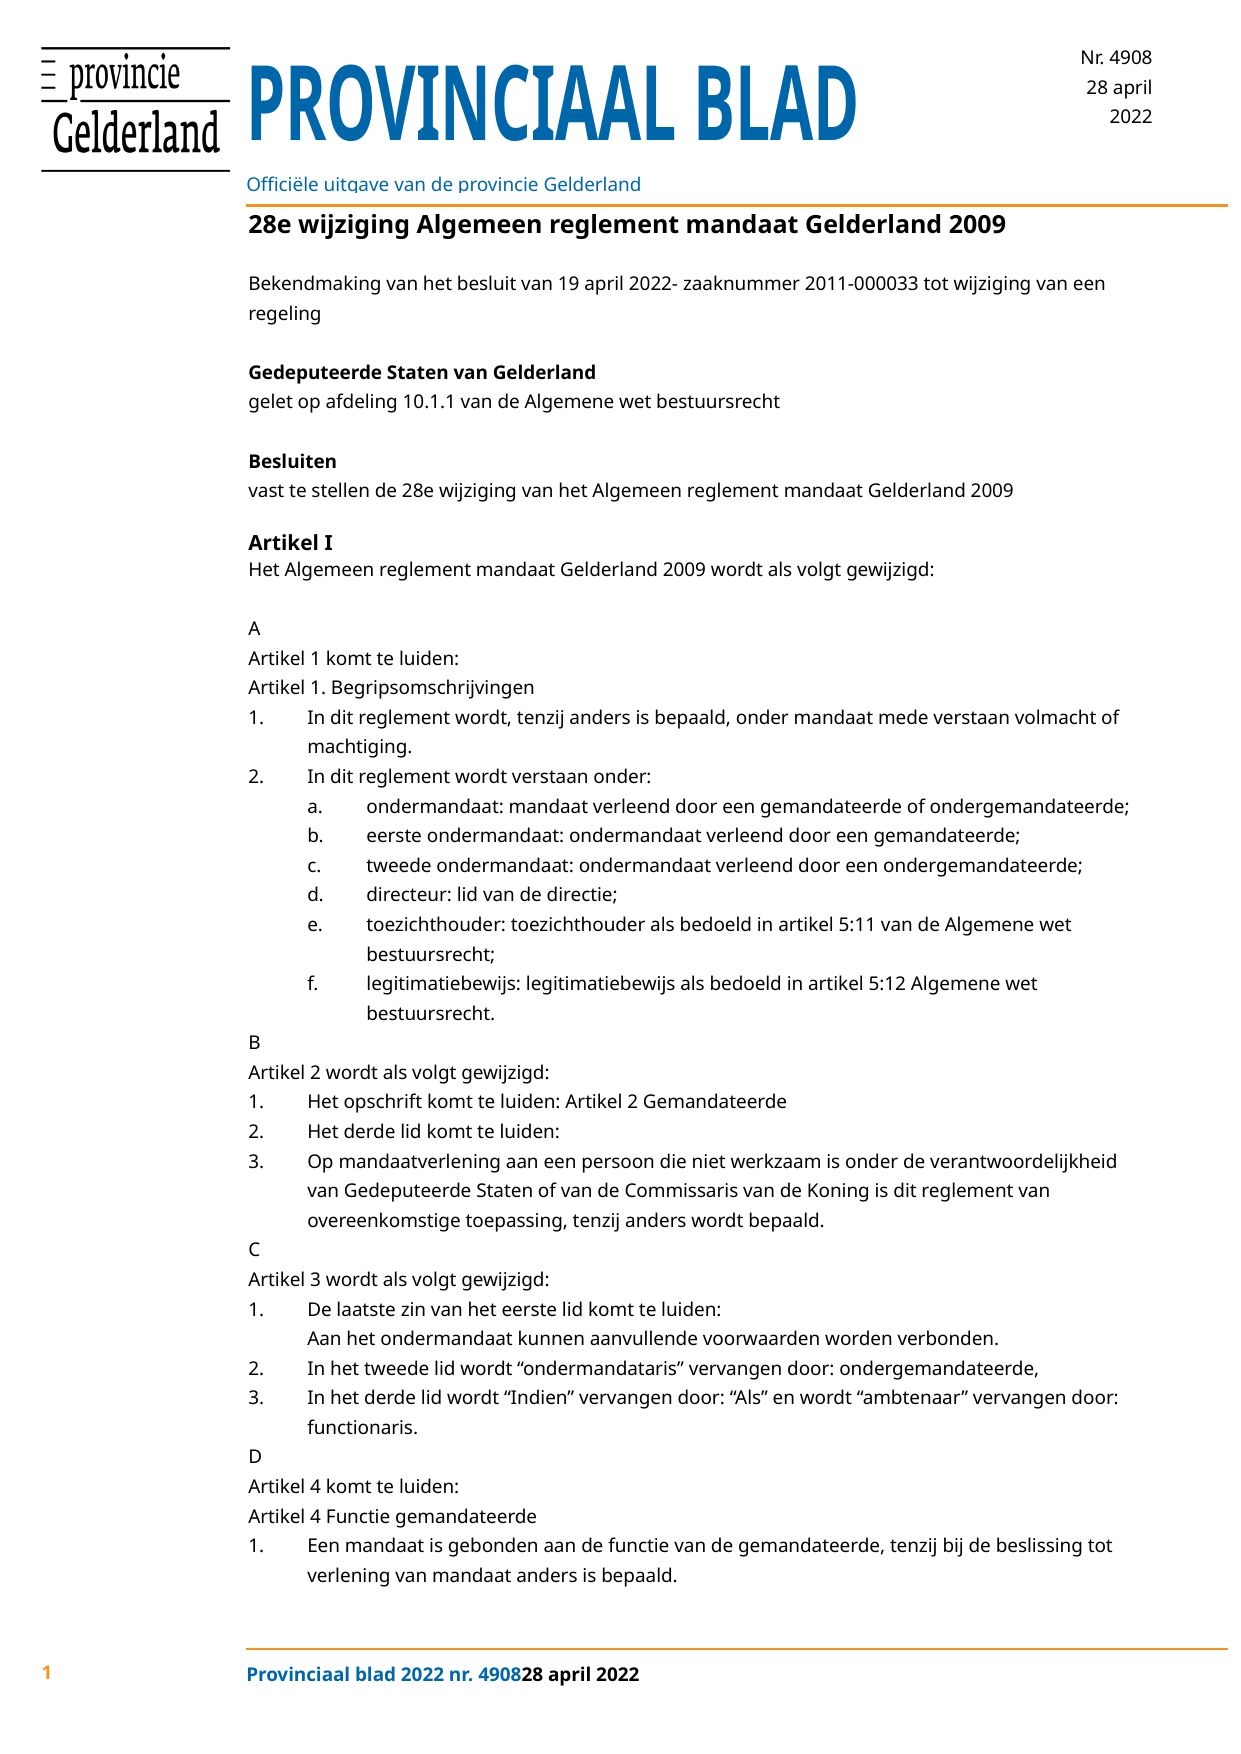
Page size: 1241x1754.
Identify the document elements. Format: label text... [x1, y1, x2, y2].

list Het derde lid komt te luiden: [248, 1118, 1152, 1144]
list ondermandaat: mandaat verleend door een gemandateerde of ondergemandateerde; [307, 793, 1152, 819]
list In dit reglement wordt verstaan onder: [248, 763, 1152, 789]
list Aan het ondermandaat kunnen aanvullende voorwaarden worden verbonden. [248, 1325, 1152, 1351]
list eerste ondermandaat: ondermandaat verleend door een gemandateerde; [307, 822, 1152, 848]
text D [248, 1444, 1152, 1469]
list In het tweede lid wordt “ondermandataris” vervangen door: ondergemandateerde, [248, 1355, 1152, 1381]
text Artikel 4 Functie gemandateerde [248, 1503, 1152, 1529]
list Het opschrift komt te luiden: Artikel 2 Gemandateerde [248, 1089, 1152, 1114]
text gelet op afdeling 10.1.1 van de Algemene wet bestuursrecht [248, 389, 1152, 414]
picture [41, 47, 231, 172]
list Op mandaatverlening aan een persoon die niet werkzaam is onder de verantwoordelijkheid van Gedeputeerde Staten of van de Commissaris van de Koning is dit reglement van overeenkomstige toepassing, tenzij anders wordt bepaald. [248, 1148, 1152, 1233]
text Besluiten [248, 448, 1152, 473]
text Artikel 1. Begripsomschrijvingen [248, 674, 1152, 700]
list In het derde lid wordt “Indien” vervangen door: “Als” en wordt “ambtenaar” vervangen door: functionaris. [248, 1384, 1152, 1440]
text Gedeputeerde Staten van Gelderland [248, 359, 1152, 385]
text Het Algemeen reglement mandaat Gelderland 2009 wordt als volgt gewijzigd: [248, 556, 1152, 582]
text Bekendmaking van het besluit van 19 april 2022- zaaknummer 2011-000033 tot wijziging van een regeling [248, 270, 1152, 326]
list legitimatiebewijs: legitimatiebewijs als bedoeld in artikel 5:12 Algemene wet bestuursrecht. [307, 970, 1152, 1026]
list tweede ondermandaat: ondermandaat verleend door een ondergemandateerde; [307, 852, 1152, 878]
text Artikel I [248, 528, 1152, 556]
list toezichthouder: toezichthouder als bedoeld in artikel 5:11 van de Algemene wet bestuursrecht; [307, 911, 1152, 967]
text Artikel 1 komt te luiden: [248, 645, 1152, 671]
text B [248, 1029, 1152, 1055]
text Artikel 3 wordt als volgt gewijzigd: [248, 1266, 1152, 1292]
text Artikel 2 wordt als volgt gewijzigd: [248, 1059, 1152, 1085]
text C [248, 1237, 1152, 1262]
list Een mandaat is gebonden aan de functie van de gemandateerde, tenzij bij de beslissing tot verlening van mandaat anders is bepaald. [248, 1532, 1152, 1588]
text A [248, 615, 1152, 641]
list directeur: lid van de directie; [307, 882, 1152, 907]
text vast te stellen de 28e wijziging van het Algemeen reglement mandaat Gelderland 2009 [248, 477, 1152, 503]
list De laatste zin van het eerste lid komt te luiden: [248, 1296, 1152, 1322]
text 28e wijziging Algemeen reglement mandaat Gelderland 2009 [248, 207, 1152, 241]
text Artikel 4 komt te luiden: [248, 1473, 1152, 1499]
list In dit reglement wordt, tenzij anders is bepaald, onder mandaat mede verstaan volmacht of machtiging. [248, 704, 1152, 759]
